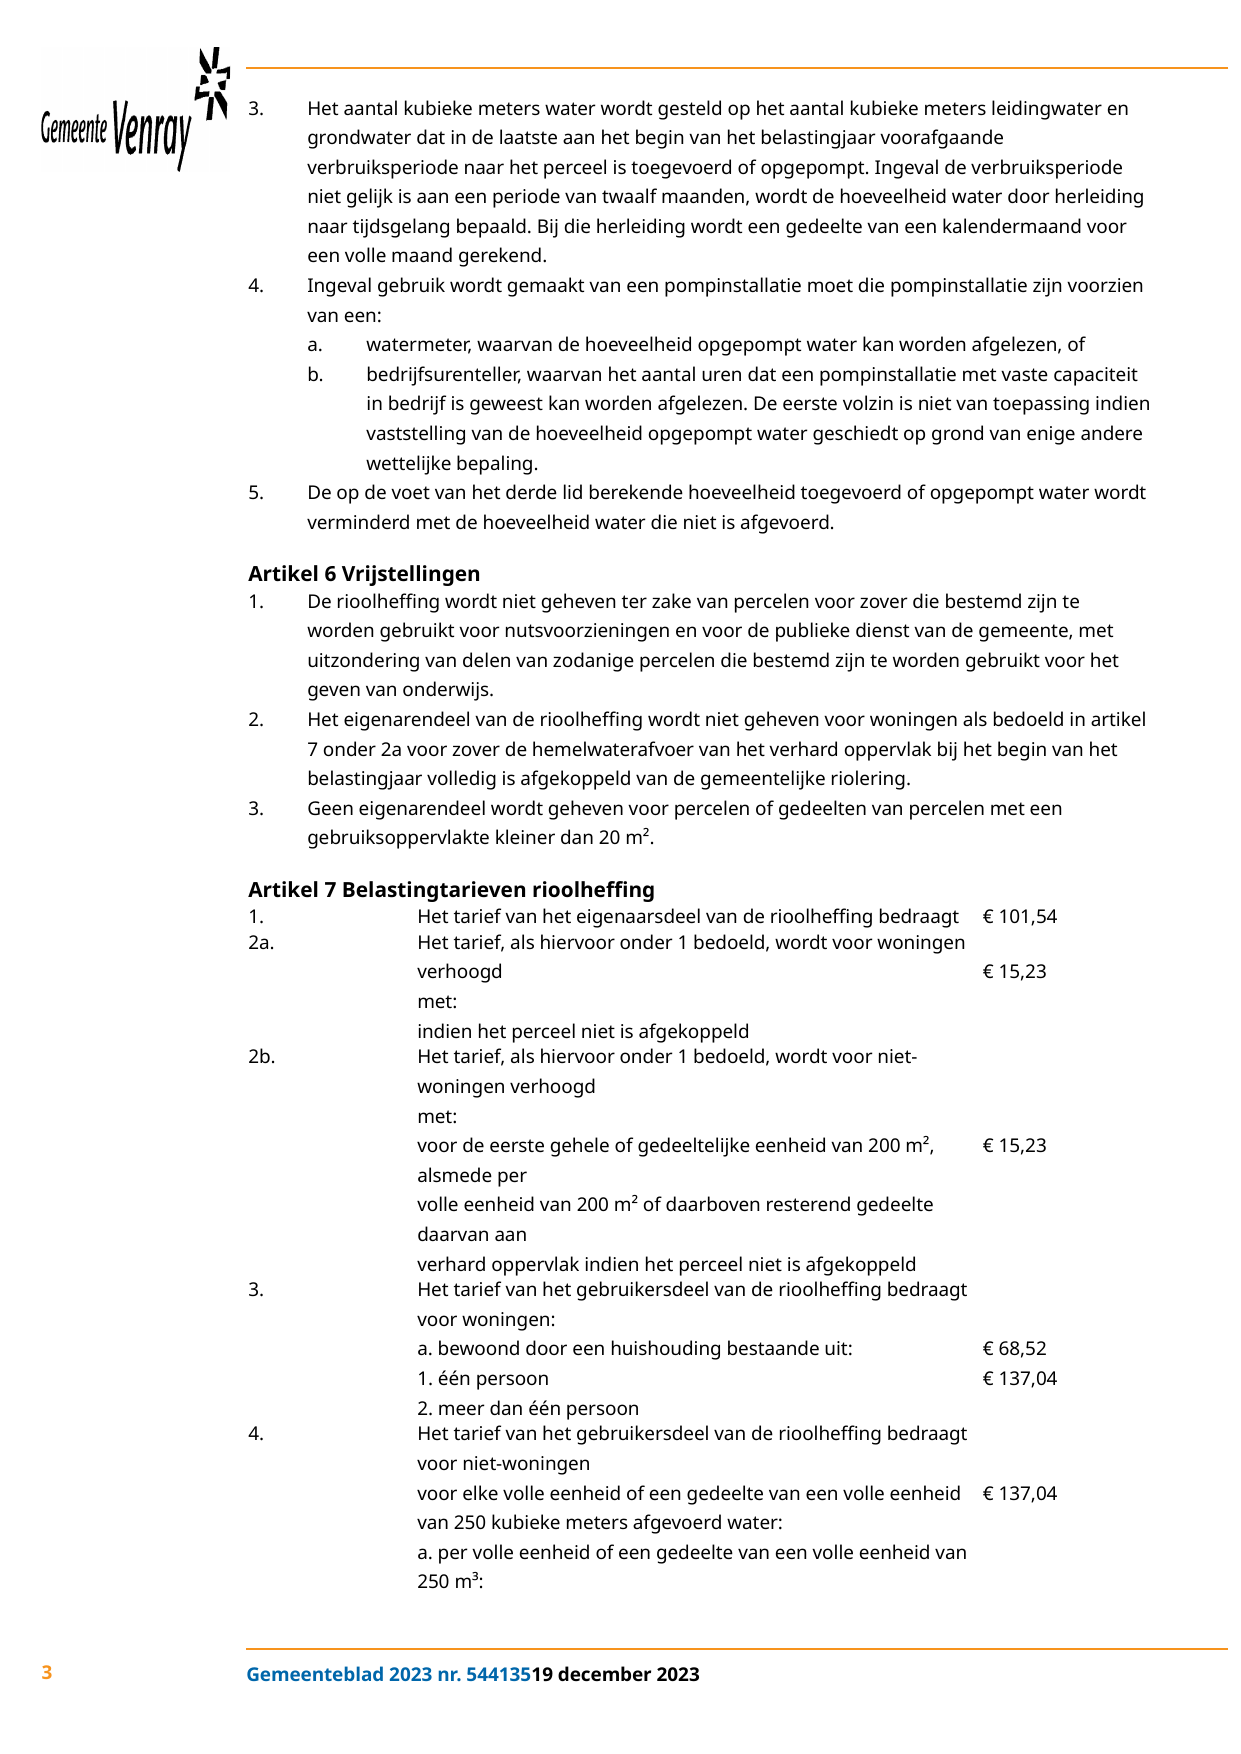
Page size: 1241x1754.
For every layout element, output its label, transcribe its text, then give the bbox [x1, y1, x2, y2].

table_cell Het tarief van het gebruikersdeel van de rioolheffing bedraagt voor woningen: a. bewoond door een huishouding bestaande uit: 1. één persoon 2. meer dan één persoon [417, 1276, 983, 1421]
table_cell € 15,23 [983, 1044, 1152, 1276]
table_cell € 15,23 [983, 929, 1152, 1044]
picture [41, 47, 231, 172]
list Het eigenarendeel van de rioolheffing wordt niet geheven voor woningen als bedoeld in artikel 7 onder 2a voor zover de hemelwaterafvoer van het verhard oppervlak bij het begin van het belastingjaar volledig is afgekoppeld van de gemeentelijke riolering. [248, 706, 1152, 791]
list Geen eigenarendeel wordt geheven voor percelen of gedeelten van percelen met een gebruiksoppervlakte kleiner dan 20 m². [248, 795, 1152, 850]
table_cell 3. [248, 1276, 417, 1421]
table_cell Het tarief, als hiervoor onder 1 bedoeld, wordt voor woningen verhoogd met: indien het perceel niet is afgekoppeld [417, 929, 983, 1044]
table_cell € 137,04 [983, 1421, 1152, 1594]
table_cell 4. [248, 1421, 417, 1594]
table_cell 2a. [248, 929, 417, 1044]
list Het aantal kubieke meters water wordt gesteld op het aantal kubieke meters leidingwater en grondwater dat in de laatste aan het begin van het belastingjaar voorafgaande verbruiksperiode naar het perceel is toegevoerd of opgepompt. Ingeval de verbruiksperiode niet gelijk is aan een periode van twaalf maanden, wordt de hoeveelheid water door herleiding naar tijdsgelang bepaald. Bij die herleiding wordt een gedeelte van een kalendermaand voor een volle maand gerekend. [248, 95, 1152, 268]
list bedrijfsurenteller, waarvan het aantal uren dat een pompinstallatie met vaste capaciteit in bedrijf is geweest kan worden afgelezen. De eerste volzin is niet van toepassing indien vaststelling van de hoeveelheid opgepompt water geschiedt op grond van enige andere wettelijke bepaling. [307, 361, 1152, 476]
list De op de voet van het derde lid berekende hoeveelheid toegevoerd of opgepompt water wordt verminderd met de hoeveelheid water die niet is afgevoerd. [248, 479, 1152, 535]
table_cell Het tarief van het gebruikersdeel van de rioolheffing bedraagt voor niet-woningen voor elke volle eenheid of een gedeelte van een volle eenheid van 250 kubieke meters afgevoerd water: a. per volle eenheid of een gedeelte van een volle eenheid van 250 m³: [417, 1421, 983, 1594]
table_header € 101,54 [983, 904, 1152, 929]
table_cell € 68,52 € 137,04 [983, 1276, 1152, 1421]
text Artikel 7 Belastingtarieven rioolheffing [248, 875, 1152, 903]
list Ingeval gebruik wordt gemaakt van een pompinstallatie moet die pompinstallatie zijn voorzien van een: [248, 272, 1152, 328]
table_cell Het tarief, als hiervoor onder 1 bedoeld, wordt voor niet-woningen verhoogd met: voor de eerste gehele of gedeeltelijke eenheid van 200 m², alsmede per volle eenheid van 200 m² of daarboven resterend gedeelte daarvan aan verhard oppervlak indien het perceel niet is afgekoppeld [417, 1044, 983, 1276]
table_cell 2b. [248, 1044, 417, 1276]
table_header Het tarief van het eigenaarsdeel van de rioolheffing bedraagt [417, 904, 983, 929]
text Artikel 6 Vrijstellingen [248, 559, 1152, 588]
list De rioolheffing wordt niet geheven ter zake van percelen voor zover die bestemd zijn te worden gebruikt voor nutsvoorzieningen en voor de publieke dienst van de gemeente, met uitzondering van delen van zodanige percelen die bestemd zijn te worden gebruikt voor het geven van onderwijs. [248, 588, 1152, 702]
list watermeter, waarvan de hoeveelheid opgepompt water kan worden afgelezen, of [307, 331, 1152, 357]
table_header 1. [248, 904, 417, 929]
